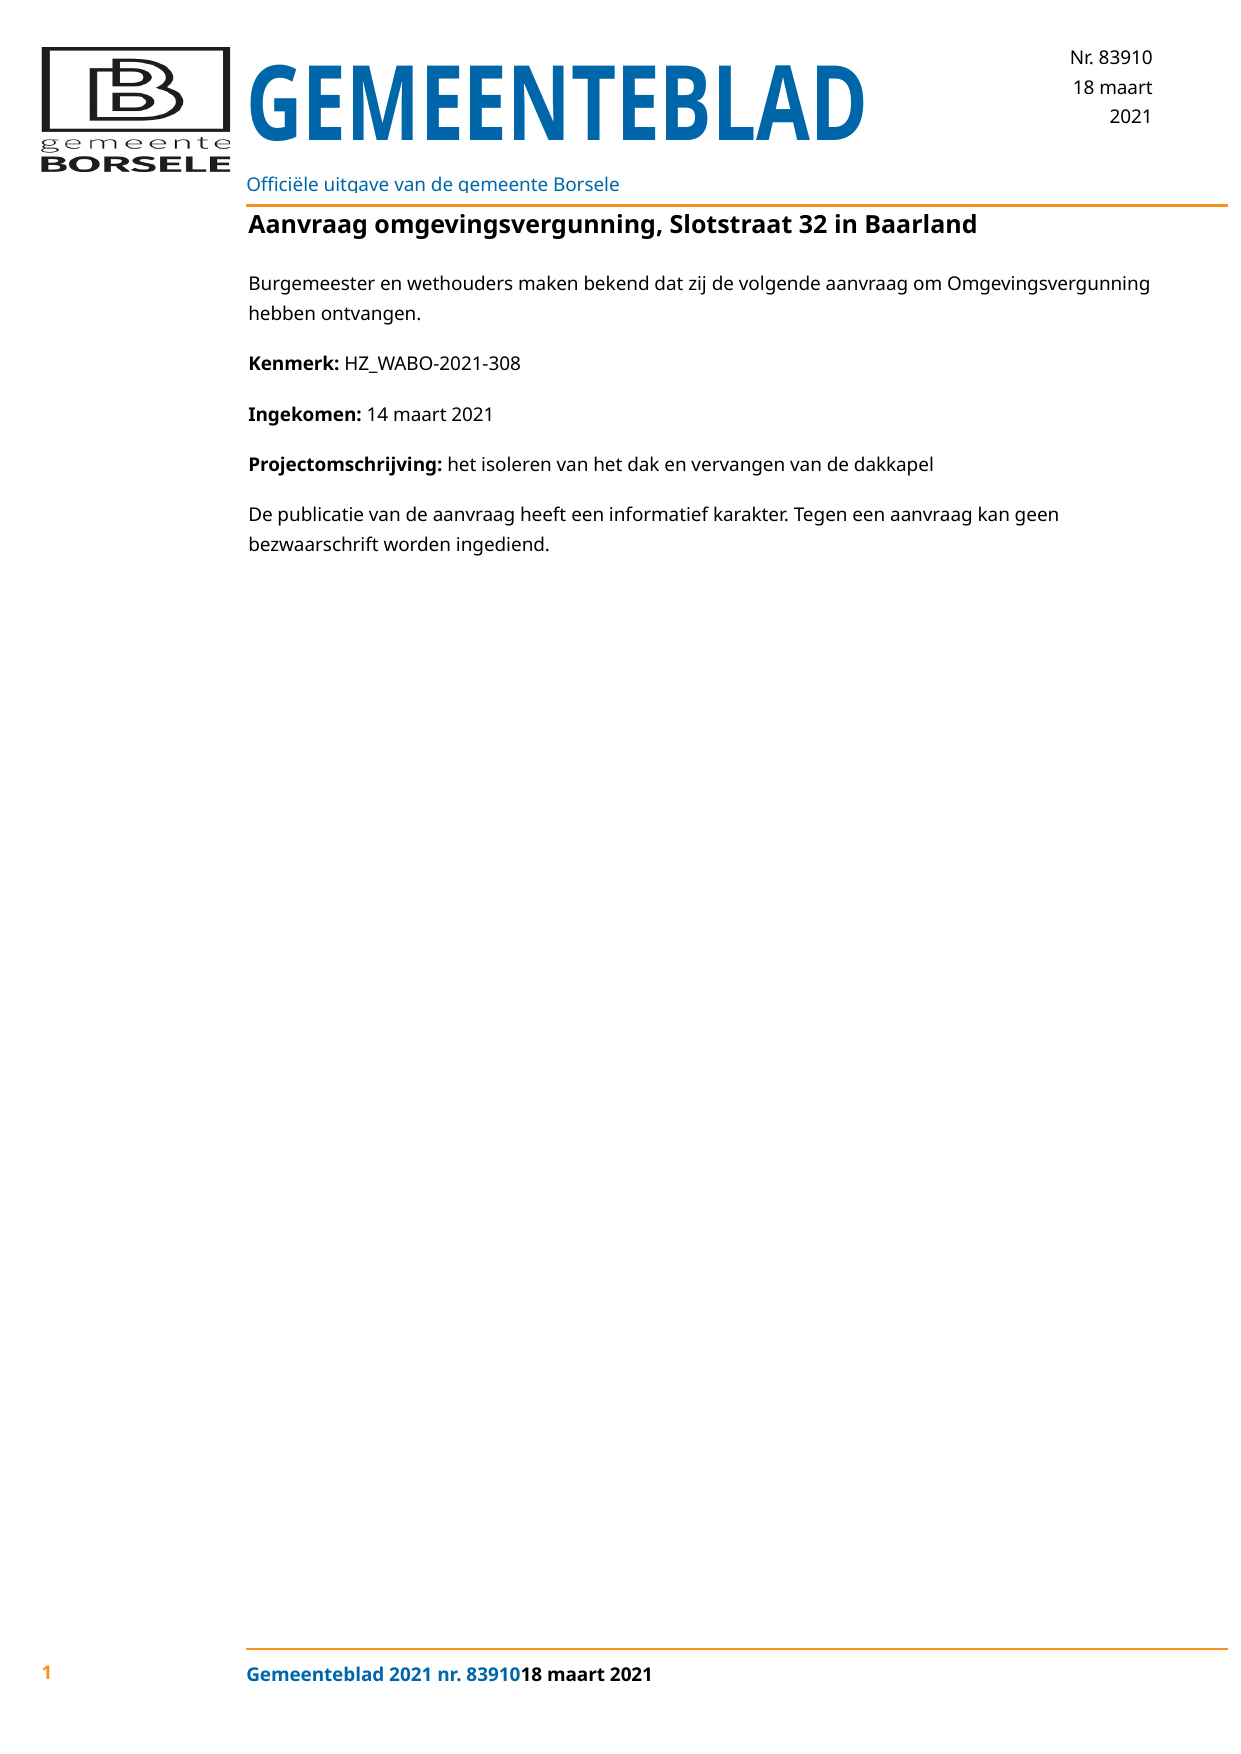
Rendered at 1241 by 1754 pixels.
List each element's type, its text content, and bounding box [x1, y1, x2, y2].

text Projectomschrijving: het isoleren van het dak en vervangen van de dakkapel [248, 451, 1152, 477]
text De publicatie van de aanvraag heeft een informatief karakter. Tegen een aanvraag kan geen bezwaarschrift worden ingediend. [248, 502, 1152, 557]
text Burgemeester en wethouders maken bekend dat zij de volgende aanvraag om Omgevingsvergunning hebben ontvangen. [248, 270, 1152, 326]
text Kenmerk: HZ_WABO-2021-308 [248, 350, 1152, 376]
text Aanvraag omgevingsvergunning, Slotstraat 32 in Baarland [248, 207, 1152, 241]
picture [41, 47, 231, 172]
text Ingekomen: 14 maart 2021 [248, 401, 1152, 426]
